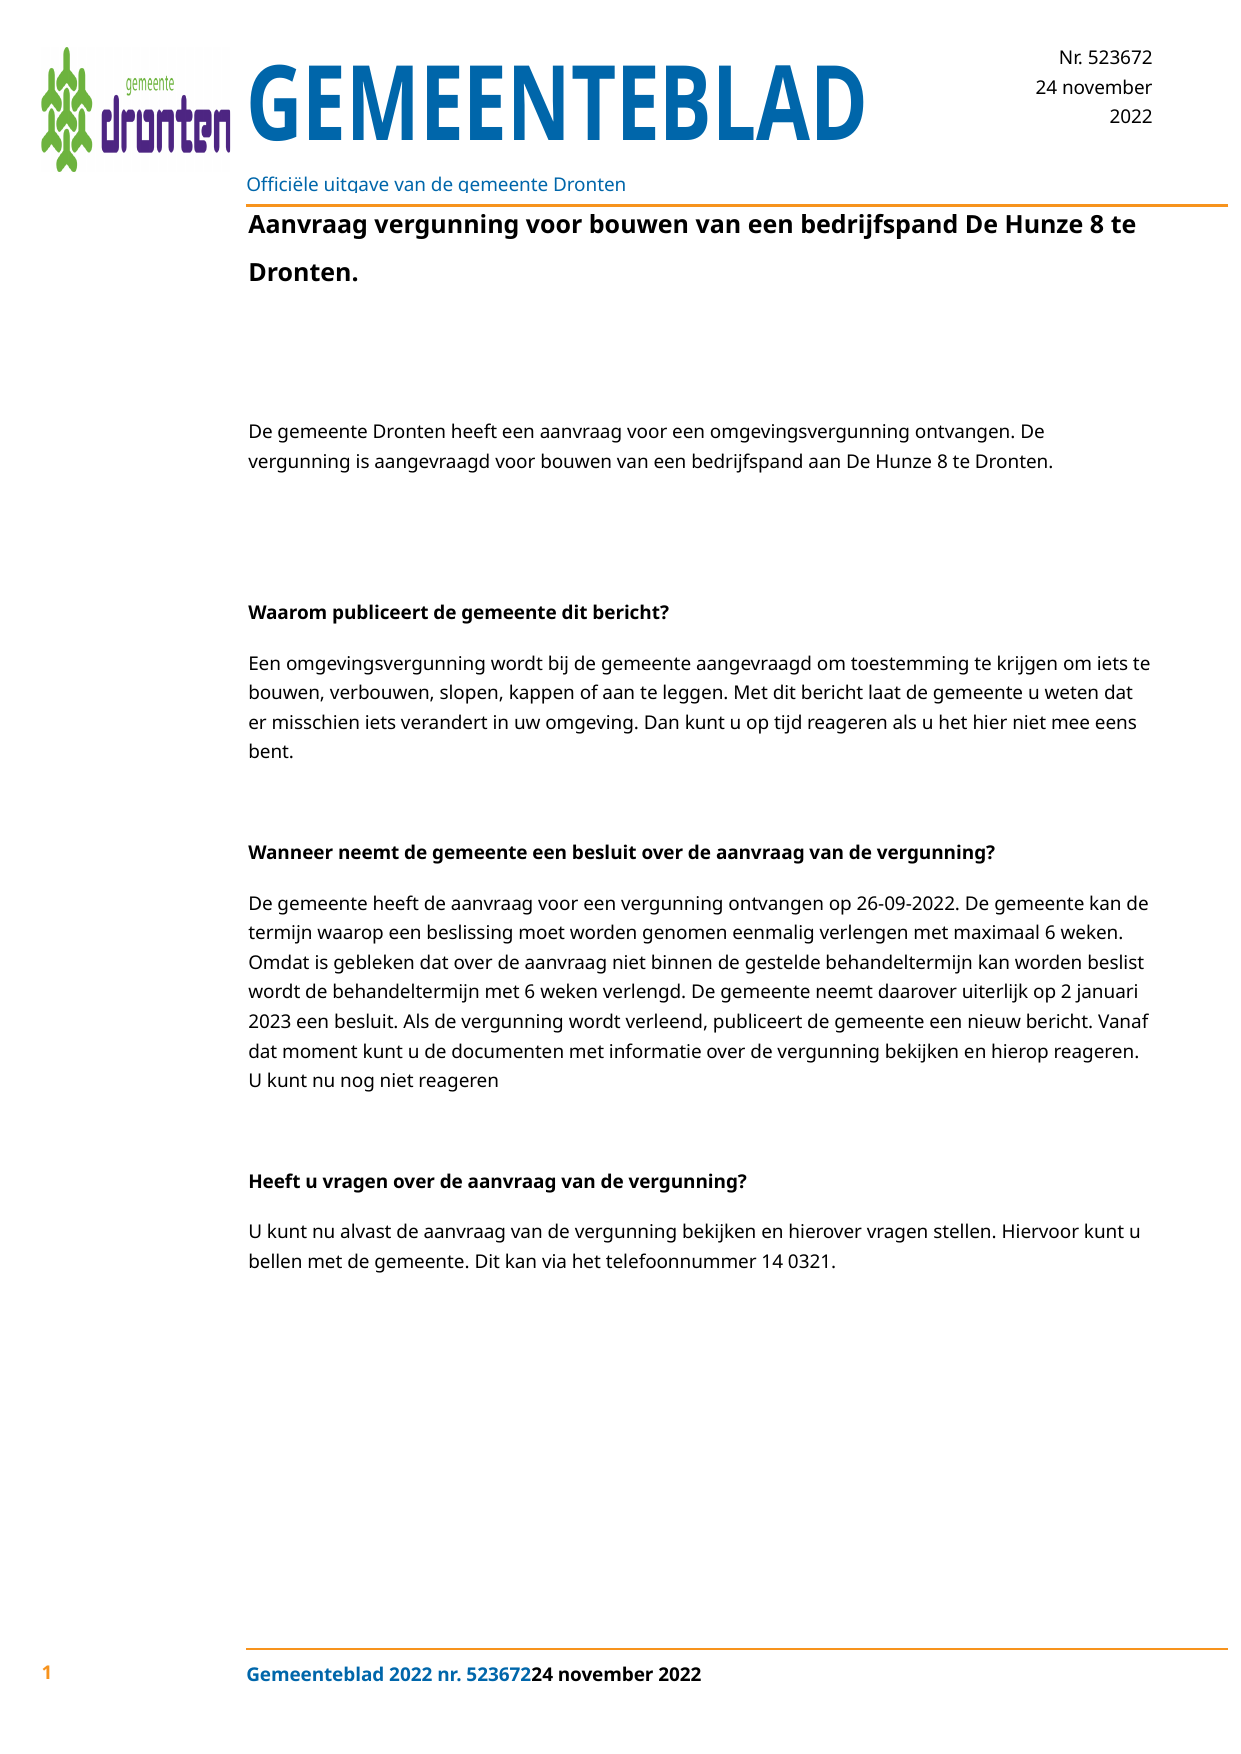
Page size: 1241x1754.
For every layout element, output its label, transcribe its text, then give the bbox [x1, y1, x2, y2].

text Heeft u vragen over de aanvraag van de vergunning? [248, 1168, 1152, 1194]
picture [41, 47, 231, 172]
text Aanvraag vergunning voor bouwen van een bedrijfspand De Hunze 8 te Dronten. [248, 207, 1152, 288]
text Waarom publiceert de gemeente dit bericht? [248, 599, 1152, 625]
text U kunt nu alvast de aanvraag van de vergunning bekijken en hierover vragen stellen. Hiervoor kunt u bellen met de gemeente. Dit kan via het telefoonnummer 14 0321. [248, 1219, 1152, 1274]
text Wanneer neemt de gemeente een besluit over de aanvraag van de vergunning? [248, 839, 1152, 865]
text De gemeente heeft de aanvraag voor een vergunning ontvangen op 26-09-2022. De gemeente kan de termijn waarop een beslissing moet worden genomen eenmalig verlengen met maximaal 6 weken. Omdat is gebleken dat over de aanvraag niet binnen de gestelde behandeltermijn kan worden beslist wordt de behandeltermijn met 6 weken verlengd. De gemeente neemt daarover uiterlijk op 2 januari 2023 een besluit. Als de vergunning wordt verleend, publiceert de gemeente een nieuw bericht. Vanaf dat moment kunt u de documenten met informatie over de vergunning bekijken en hierop reageren. U kunt nu nog niet reageren [248, 890, 1152, 1093]
text Een omgevingsvergunning wordt bij de gemeente aangevraagd om toestemming te krijgen om iets te bouwen, verbouwen, slopen, kappen of aan te leggen. Met dit bericht laat de gemeente u weten dat er misschien iets verandert in uw omgeving. Dan kunt u op tijd reageren als u het hier niet mee eens bent. [248, 650, 1152, 764]
text De gemeente Dronten heeft een aanvraag voor een omgevingsvergunning ontvangen. De vergunning is aangevraagd voor bouwen van een bedrijfspand aan De Hunze 8 te Dronten. [248, 419, 1152, 474]
